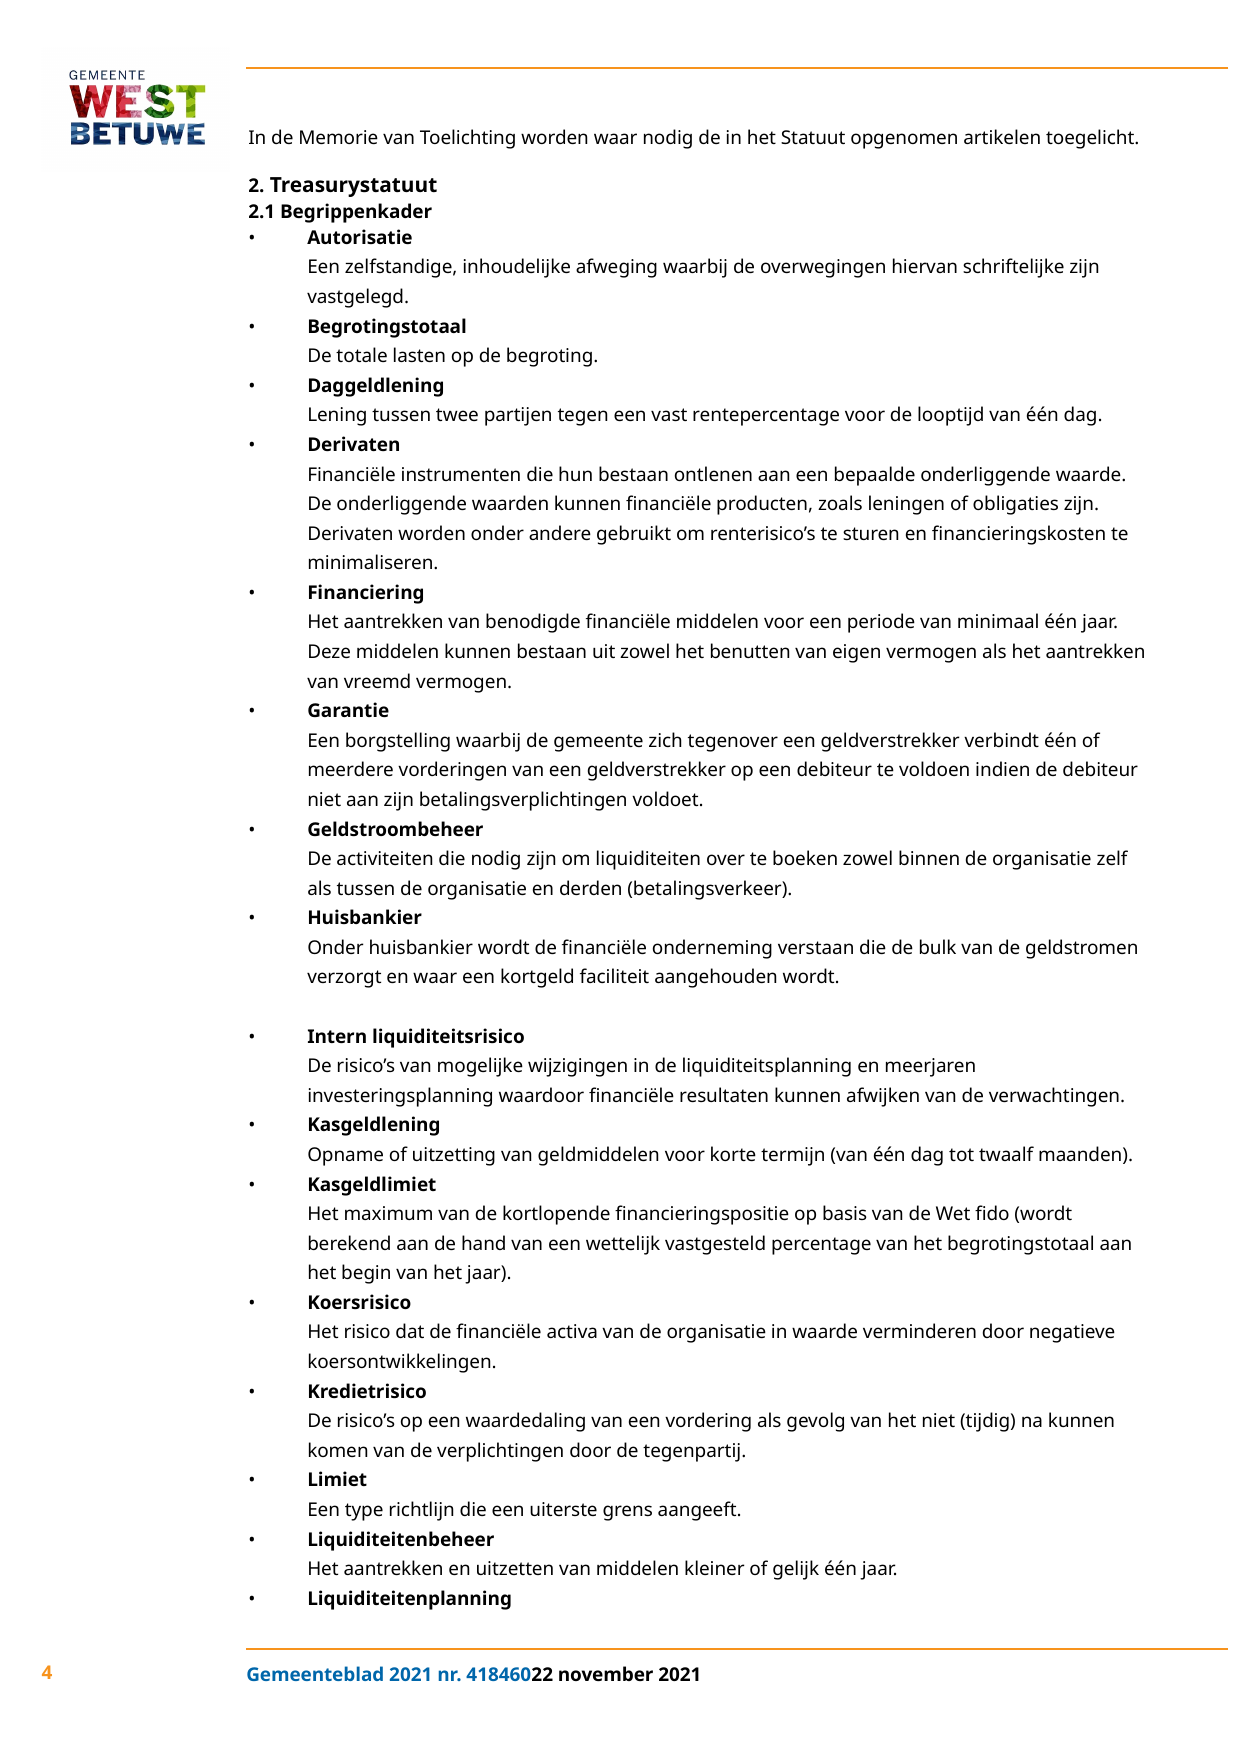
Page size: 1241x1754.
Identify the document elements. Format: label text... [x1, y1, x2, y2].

list Kasgeldlening [248, 1112, 1152, 1137]
list Begrotingstotaal [248, 313, 1152, 339]
list De activiteiten die nodig zijn om liquiditeiten over te boeken zowel binnen de organisatie zelf als tussen de organisatie en derden (betalingsverkeer). [248, 845, 1152, 901]
list De risico’s op een waardedaling van een vordering als gevolg van het niet (tijdig) na kunnen komen van de verplichtingen door de tegenpartij. [248, 1407, 1152, 1463]
list Garantie [248, 697, 1152, 723]
list Een borgstelling waarbij de gemeente zich tegenover een geldverstrekker verbindt één of meerdere vorderingen van een geldverstrekker op een debiteur te voldoen indien de debiteur niet aan zijn betalingsverplichtingen voldoet. [248, 727, 1152, 812]
list De risico’s van mogelijke wijzigingen in de liquiditeitsplanning en meerjaren investeringsplanning waardoor financiële resultaten kunnen afwijken van de verwachtingen. [248, 1052, 1152, 1108]
list Een zelfstandige, inhoudelijke afweging waarbij de overwegingen hiervan schriftelijke zijn vastgelegd. [248, 254, 1152, 309]
list Koersrisico [248, 1289, 1152, 1315]
list De totale lasten op de begroting. [248, 342, 1152, 368]
list Autorisatie [248, 224, 1152, 250]
list Kasgeldlimiet [248, 1171, 1152, 1197]
list Limiet [248, 1467, 1152, 1492]
list Het risico dat de financiële activa van de organisatie in waarde verminderen door negatieve koersontwikkelingen. [248, 1319, 1152, 1374]
list Intern liquiditeitsrisico [248, 1023, 1152, 1049]
list Financiële instrumenten die hun bestaan ontlenen aan een bepaalde onderliggende waarde. De onderliggende waarden kunnen financiële producten, zoals leningen of obligaties zijn. Derivaten worden onder andere gebruikt om renterisico’s te sturen en financieringskosten te minimaliseren. [248, 461, 1152, 575]
list Daggeldlening [248, 372, 1152, 398]
list Kredietrisico [248, 1378, 1152, 1404]
list Derivaten [248, 431, 1152, 457]
list Huisbankier [248, 904, 1152, 930]
list Liquiditeitenbeheer [248, 1526, 1152, 1552]
text In de Memorie van Toelichting worden waar nodig de in het Statuut opgenomen artikelen toegelicht. [248, 124, 1152, 150]
list Financiering [248, 579, 1152, 605]
picture [41, 47, 231, 172]
list Het aantrekken en uitzetten van middelen kleiner of gelijk één jaar. [248, 1555, 1152, 1581]
text 2.1 Begrippenkader [248, 198, 1152, 224]
list Opname of uitzetting van geldmiddelen voor korte termijn (van één dag tot twaalf maanden). [248, 1141, 1152, 1167]
list Geldstroombeheer [248, 816, 1152, 842]
list Onder huisbankier wordt de financiële onderneming verstaan die de bulk van de geldstromen verzorgt en waar een kortgeld faciliteit aangehouden wordt. [248, 934, 1152, 989]
list Het maximum van de kortlopende financieringspositie op basis van de Wet fido (wordt berekend aan de hand van een wettelijk vastgesteld percentage van het begrotingstotaal aan het begin van het jaar). [248, 1200, 1152, 1285]
list Een type richtlijn die een uiterste grens aangeeft. [248, 1496, 1152, 1522]
list Lening tussen twee partijen tegen een vast rentepercentage voor de looptijd van één dag. [248, 402, 1152, 427]
list Het aantrekken van benodigde financiële middelen voor een periode van minimaal één jaar. Deze middelen kunnen bestaan uit zowel het benutten van eigen vermogen als het aantrekken van vreemd vermogen. [248, 609, 1152, 694]
list Liquiditeitenplanning [248, 1585, 1152, 1611]
text 2. Treasurystatuut [248, 170, 1152, 198]
